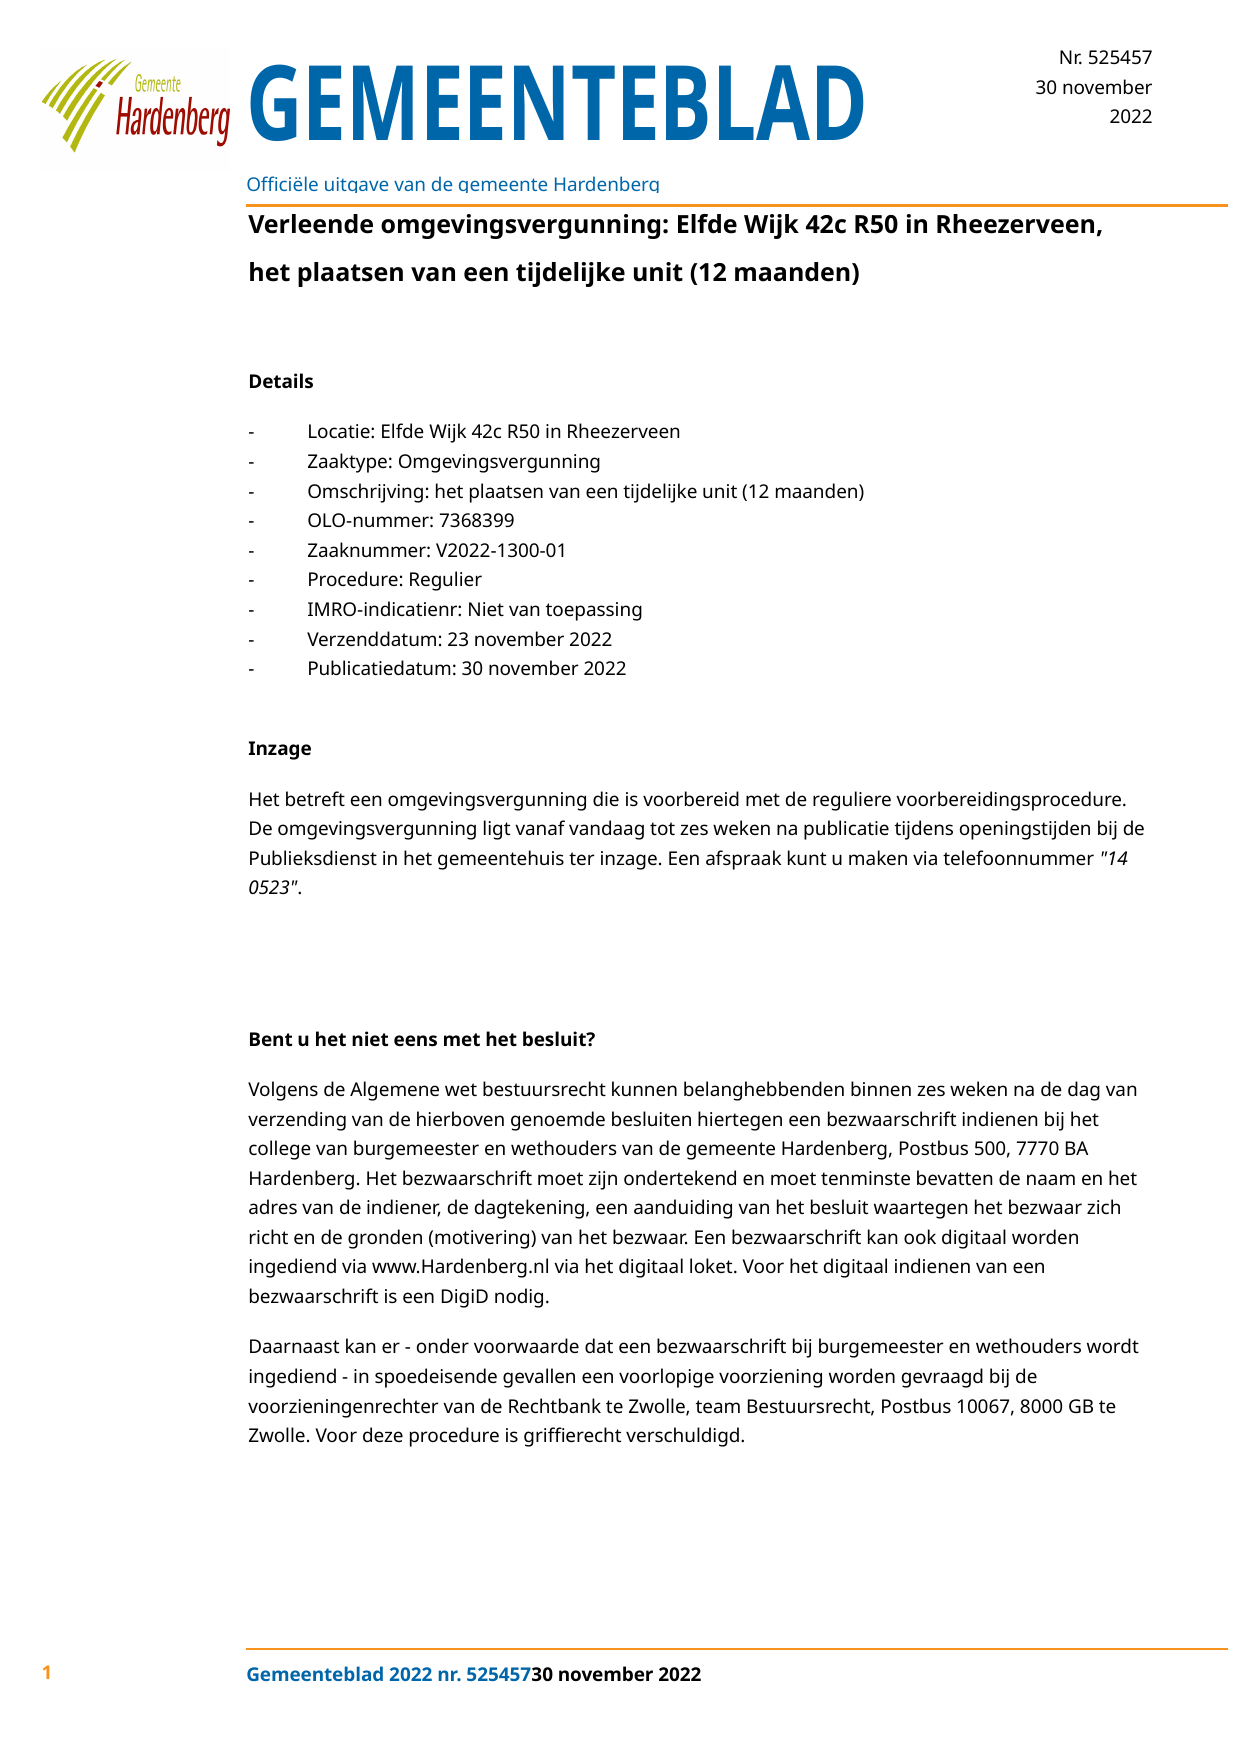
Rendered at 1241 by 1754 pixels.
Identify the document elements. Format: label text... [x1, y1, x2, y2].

text Het betreft een omgevingsvergunning die is voorbereid met de reguliere voorbereidingsprocedure. De omgevingsvergunning ligt vanaf vandaag tot zes weken na publicatie tijdens openingstijden bij de Publieksdienst in het gemeentehuis ter inzage. Een afspraak kunt u maken via telefoonnummer "14 0523". [248, 786, 1152, 900]
text Details [248, 368, 1152, 394]
list Omschrijving: het plaatsen van een tijdelijke unit (12 maanden) [248, 478, 1152, 504]
list OLO-nummer: 7368399 [248, 507, 1152, 533]
text Bent u het niet eens met het besluit? [248, 1026, 1152, 1052]
text Verleende omgevingsvergunning: Elfde Wijk 42c R50 in Rheezerveen, het plaatsen van een tijdelijke unit (12 maanden) [248, 207, 1152, 288]
list Locatie: Elfde Wijk 42c R50 in Rheezerveen [248, 419, 1152, 444]
list Publicatiedatum: 30 november 2022 [248, 655, 1152, 681]
picture [41, 47, 231, 172]
list Procedure: Regulier [248, 567, 1152, 592]
list IMRO-indicatienr: Niet van toepassing [248, 596, 1152, 622]
list Verzenddatum: 23 november 2022 [248, 626, 1152, 652]
list Zaaktype: Omgevingsvergunning [248, 448, 1152, 474]
list Zaaknummer: V2022-1300-01 [248, 537, 1152, 563]
text Volgens de Algemene wet bestuursrecht kunnen belanghebbenden binnen zes weken na de dag van verzending van de hierboven genoemde besluiten hiertegen een bezwaarschrift indienen bij het college van burgemeester en wethouders van de gemeente Hardenberg, Postbus 500, 7770 BA Hardenberg. Het bezwaarschrift moet zijn ondertekend en moet tenminste bevatten de naam en het adres van de indiener, de dagtekening, een aanduiding van het besluit waartegen het bezwaar zich richt en de gronden (motivering) van het bezwaar. Een bezwaarschrift kan ook digitaal worden ingediend via www.Hardenberg.nl via het digitaal loket. Voor het digitaal indienen van een bezwaarschrift is een DigiD nodig. [248, 1076, 1152, 1309]
text Daarnaast kan er - onder voorwaarde dat een bezwaarschrift bij burgemeester en wethouders wordt ingediend - in spoedeisende gevallen een voorlopige voorziening worden gevraagd bij de voorzieningenrechter van de Rechtbank te Zwolle, team Bestuursrecht, Postbus 10067, 8000 GB te Zwolle. Voor deze procedure is griffierecht verschuldigd. [248, 1334, 1152, 1448]
text Inzage [248, 735, 1152, 761]
